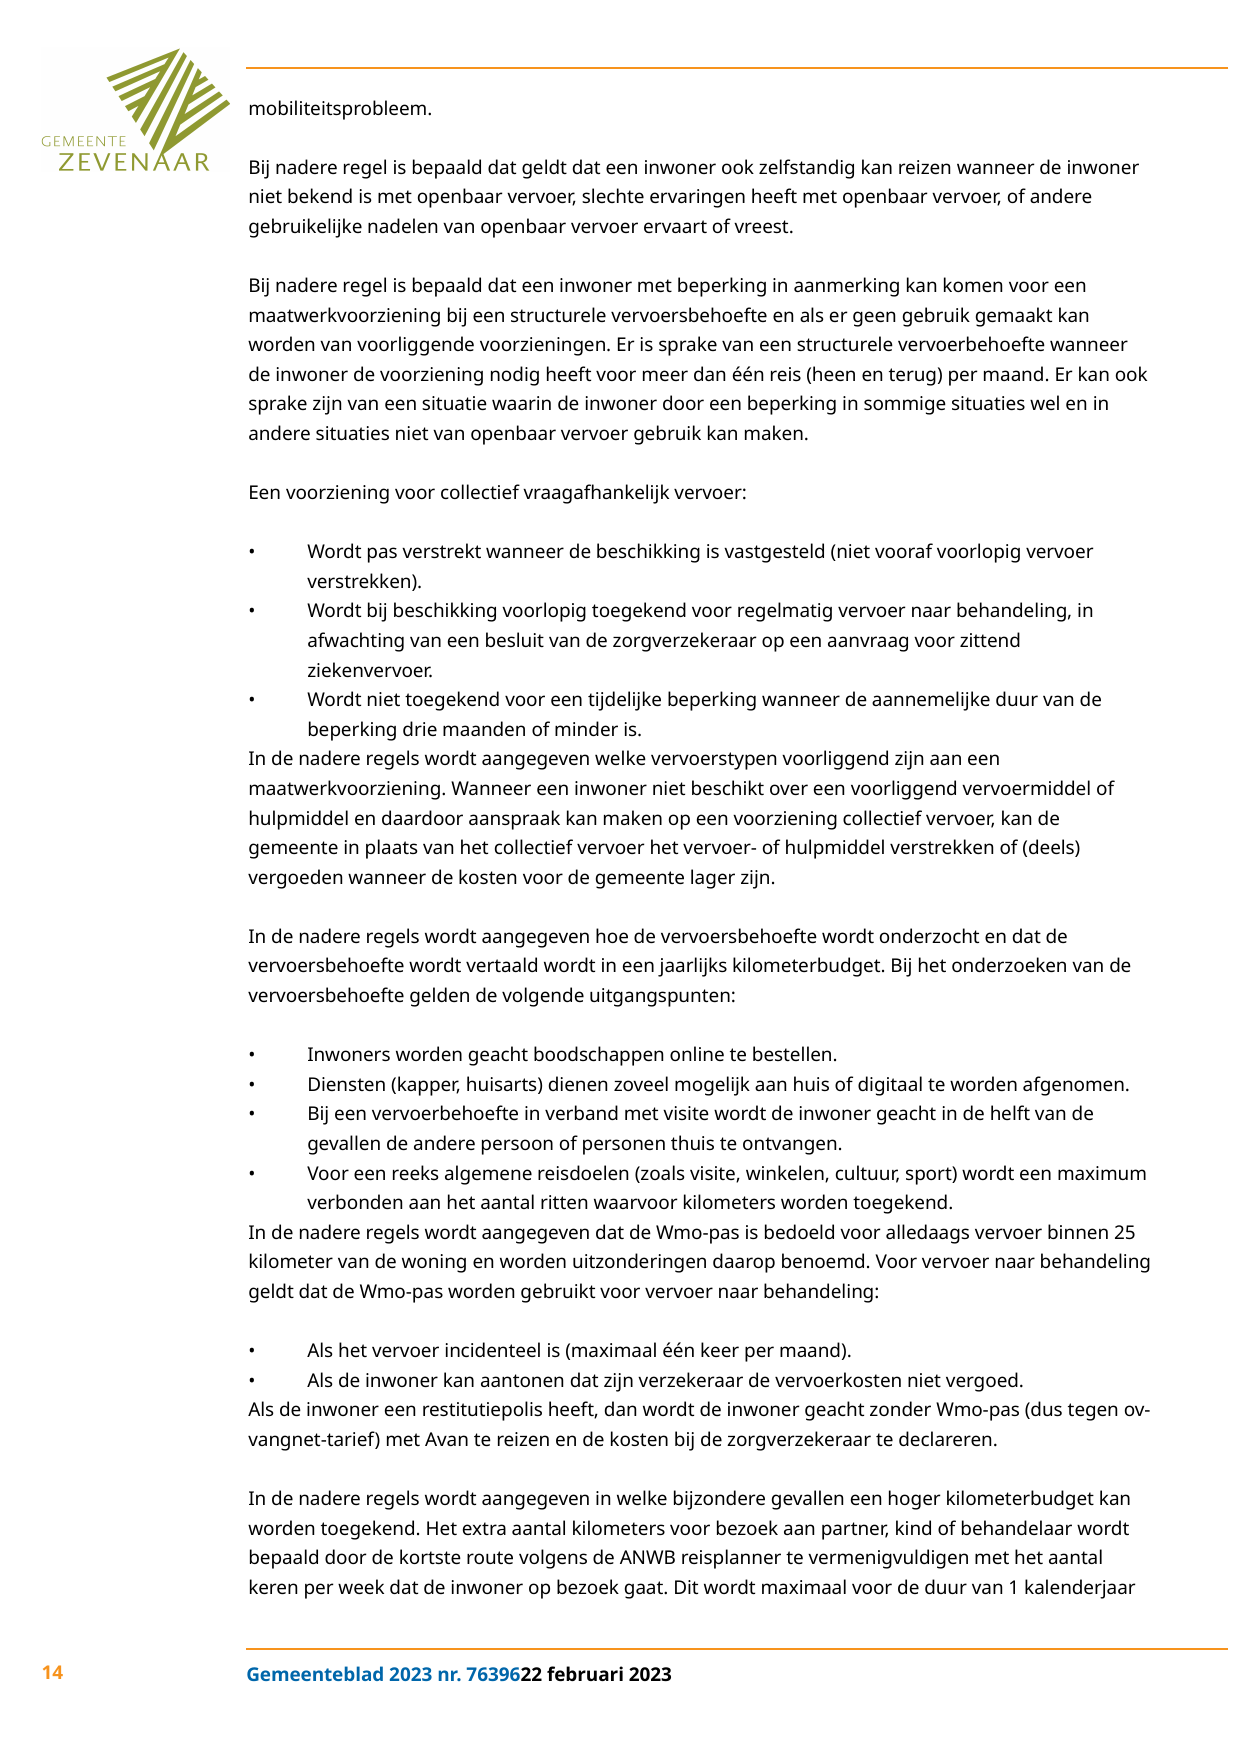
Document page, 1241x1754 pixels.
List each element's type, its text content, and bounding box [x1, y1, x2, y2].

text Een voorziening voor collectief vraagafhankelijk vervoer: [248, 479, 1152, 505]
list Als het vervoer incidenteel is (maximaal één keer per maand). [248, 1337, 1152, 1363]
text mobiliteitsprobleem. [248, 95, 1152, 121]
text In de nadere regels wordt aangegeven dat de Wmo-pas is bedoeld voor alledaags vervoer binnen 25 kilometer van de woning en worden uitzonderingen daarop benoemd. Voor vervoer naar behandeling geldt dat de Wmo-pas worden gebruikt voor vervoer naar behandeling: [248, 1219, 1152, 1304]
list Voor een reeks algemene reisdoelen (zoals visite, winkelen, cultuur, sport) wordt een maximum verbonden aan het aantal ritten waarvoor kilometers worden toegekend. [248, 1160, 1152, 1215]
list Wordt niet toegekend voor een tijdelijke beperking wanneer de aannemelijke duur van de beperking drie maanden of minder is. [248, 686, 1152, 742]
text In de nadere regels wordt aangegeven hoe de vervoersbehoefte wordt onderzocht en dat de vervoersbehoefte wordt vertaald wordt in een jaarlijks kilometerbudget. Bij het onderzoeken van de vervoersbehoefte gelden de volgende uitgangspunten: [248, 923, 1152, 1008]
picture [41, 47, 231, 172]
list Bij een vervoerbehoefte in verband met visite wordt de inwoner geacht in de helft van de gevallen de andere persoon of personen thuis te ontvangen. [248, 1101, 1152, 1156]
list Als de inwoner kan aantonen dat zijn verzekeraar de vervoerkosten niet vergoed. [248, 1367, 1152, 1393]
text In de nadere regels wordt aangegeven in welke bijzondere gevallen een hoger kilometerbudget kan worden toegekend. Het extra aantal kilometers voor bezoek aan partner, kind of behandelaar wordt bepaald door de kortste route volgens de ANWB reisplanner te vermenigvuldigen met het aantal keren per week dat de inwoner op bezoek gaat. Dit wordt maximaal voor de duur van 1 kalenderjaar [248, 1485, 1152, 1600]
text Bij nadere regel is bepaald dat een inwoner met beperking in aanmerking kan komen voor een maatwerkvoorziening bij een structurele vervoersbehoefte en als er geen gebruik gemaakt kan worden van voorliggende voorzieningen. Er is sprake van een structurele vervoerbehoefte wanneer de inwoner de voorziening nodig heeft voor meer dan één reis (heen en terug) per maand. Er kan ook sprake zijn van een situatie waarin de inwoner door een beperking in sommige situaties wel en in andere situaties niet van openbaar vervoer gebruik kan maken. [248, 272, 1152, 446]
text Als de inwoner een restitutiepolis heeft, dan wordt de inwoner geacht zonder Wmo-pas (dus tegen ov-vangnet-tarief) met Avan te reizen en de kosten bij de zorgverzekeraar te declareren. [248, 1396, 1152, 1452]
list Wordt bij beschikking voorlopig toegekend voor regelmatig vervoer naar behandeling, in afwachting van een besluit van de zorgverzekeraar op een aanvraag voor zittend ziekenvervoer. [248, 598, 1152, 683]
list Diensten (kapper, huisarts) dienen zoveel mogelijk aan huis of digitaal te worden afgenomen. [248, 1071, 1152, 1097]
text Bij nadere regel is bepaald dat geldt dat een inwoner ook zelfstandig kan reizen wanneer de inwoner niet bekend is met openbaar vervoer, slechte ervaringen heeft met openbaar vervoer, of andere gebruikelijke nadelen van openbaar vervoer ervaart of vreest. [248, 154, 1152, 239]
text In de nadere regels wordt aangegeven welke vervoerstypen voorliggend zijn aan een maatwerkvoorziening. Wanneer een inwoner niet beschikt over een voorliggend vervoermiddel of hulpmiddel en daardoor aanspraak kan maken op een voorziening collectief vervoer, kan de gemeente in plaats van het collectief vervoer het vervoer- of hulpmiddel verstrekken of (deels) vergoeden wanneer de kosten voor de gemeente lager zijn. [248, 746, 1152, 890]
list Inwoners worden geacht boodschappen online te bestellen. [248, 1041, 1152, 1067]
list Wordt pas verstrekt wanneer de beschikking is vastgesteld (niet vooraf voorlopig vervoer verstrekken). [248, 538, 1152, 594]
